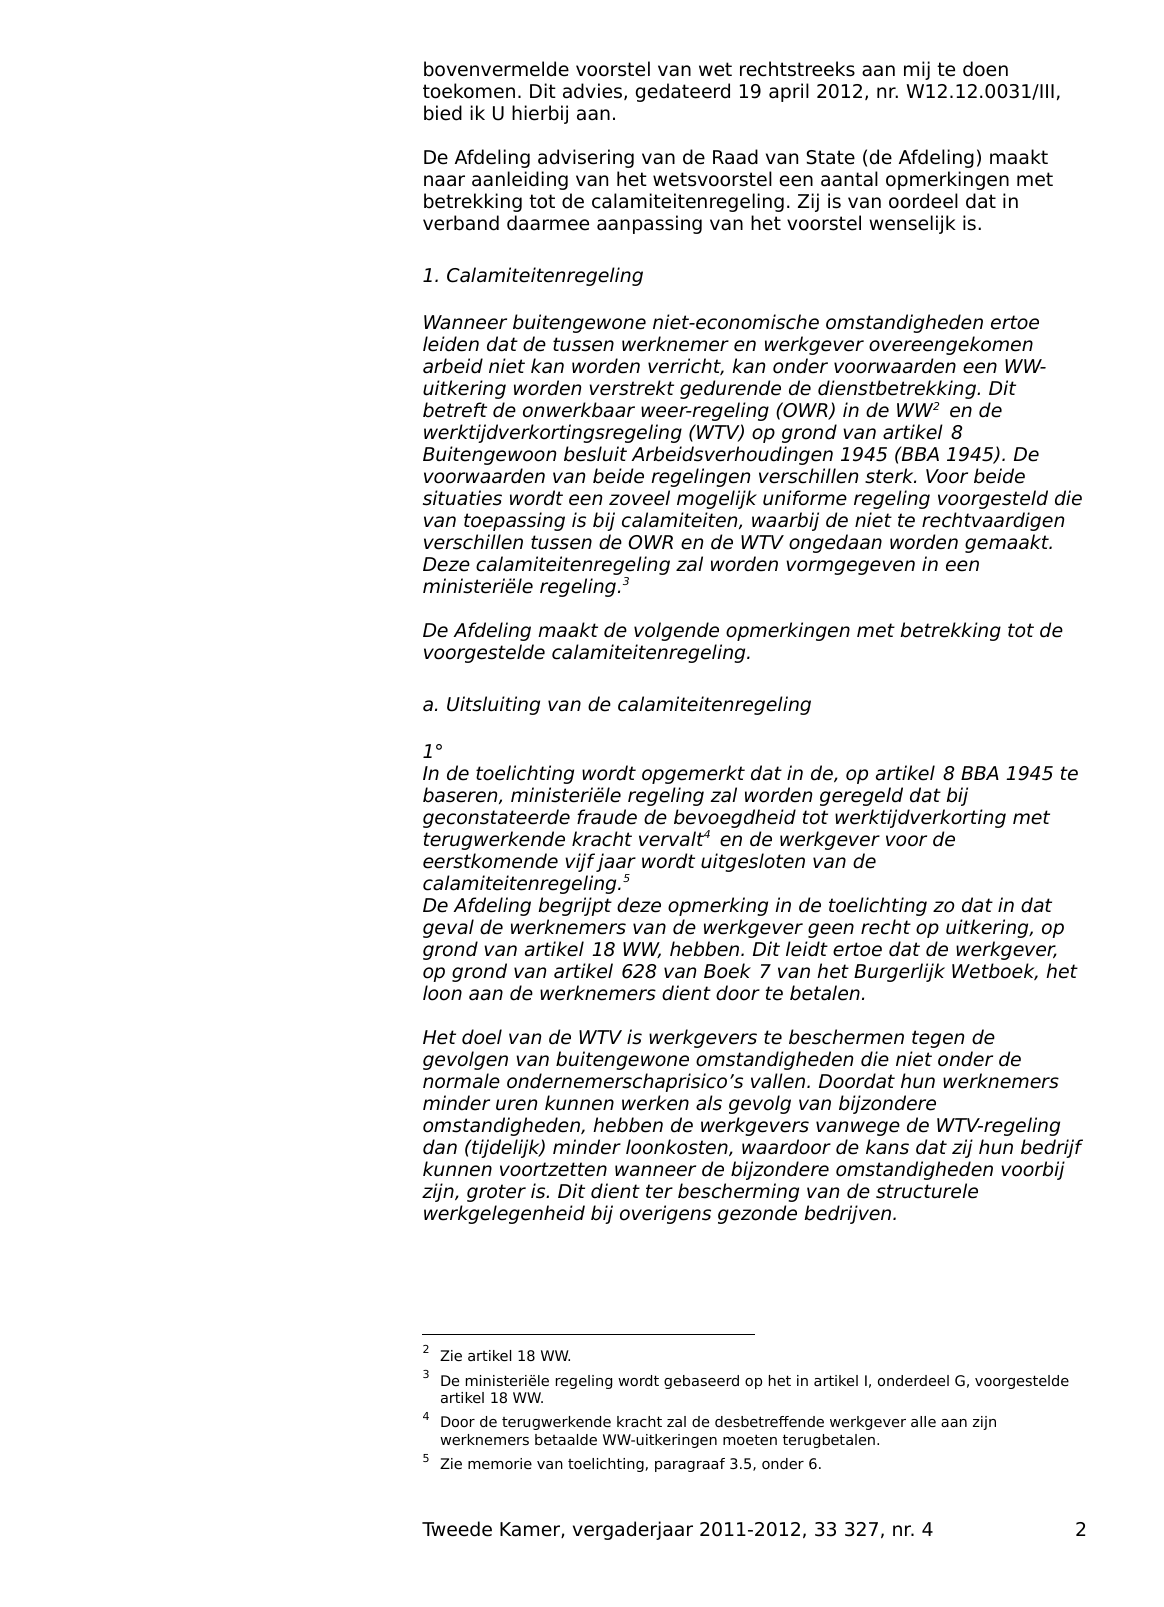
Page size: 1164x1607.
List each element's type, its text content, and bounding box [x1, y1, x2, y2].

text Het doel van de WTV is werkgevers te beschermen tegen de gevolgen van buitengewone omstandigheden die niet onder de normale ondernemerschaprisico’s vallen. Doordat hun werknemers minder uren kunnen werken als gevolg van bijzondere omstandigheden, hebben de werkgevers vanwege de WTV-regeling dan (tijdelijk) minder loonkosten, waardoor de kans dat zij hun bedrijf kunnen voortzetten wanneer de bijzondere omstandigheden voorbij zijn, groter is. Dit dient ter bescherming van de structurele werkgelegenheid bij overigens gezonde bedrijven. [422, 1027, 1087, 1225]
text Door de terugwerkende kracht zal de desbetreffende werkgever alle aan zijn werknemers betaalde WW-uitkeringen moeten terugbetalen. [422, 1410, 1087, 1449]
text 1° [422, 741, 1087, 763]
text Wanneer buitengewone niet-economische omstandigheden ertoe leiden dat de tussen werknemer en werkgever overeengekomen arbeid niet kan worden verricht, kan onder voorwaarden een WW-uitkering worden verstrekt gedurende de dienstbetrekking. Dit betreft de onwerkbaar weer-regeling (OWR) in de WW en de werktijdverkortingsregeling (WTV) op grond van artikel 8 Buitengewoon besluit Arbeidsverhoudingen 1945 (BBA 1945). De voorwaarden van beide regelingen verschillen sterk. Voor beide situaties wordt een zoveel mogelijk uniforme regeling voorgesteld die van toepassing is bij calamiteiten, waarbij de niet te rechtvaardigen verschillen tussen de OWR en de WTV ongedaan worden gemaakt. Deze calamiteitenregeling zal worden vormgegeven in een ministeriële regeling. [422, 312, 1087, 598]
text Zie memorie van toelichting, paragraaf 3.5, onder 6. [422, 1452, 1087, 1474]
text De Afdeling begrijpt deze opmerking in de toelichting zo dat in dat geval de werknemers van de werkgever geen recht op uitkering, op grond van artikel 18 WW, hebben. Dit leidt ertoe dat de werkgever, op grond van artikel 628 van Boek 7 van het Burgerlijk Wetboek, het loon aan de werknemers dient door te betalen. [422, 895, 1087, 1005]
text Zie artikel 18 WW. [422, 1343, 1087, 1366]
text In de toelichting wordt opgemerkt dat in de, op artikel 8 BBA 1945 te baseren, ministeriële regeling zal worden geregeld dat bij geconstateerde fraude de bevoegdheid tot werktijdverkorting met terugwerkende kracht vervalt en de werkgever voor de eerstkomende vijf jaar wordt uitgesloten van de calamiteitenregeling. [422, 763, 1087, 895]
text De ministeriële regeling wordt gebaseerd op het in artikel I, onderdeel G, voorgestelde artikel 18 WW. [422, 1368, 1087, 1407]
subtitle a. Uitsluiting van de calamiteitenregeling [422, 694, 1087, 716]
text De Afdeling advisering van de Raad van State (de Afdeling) maakt naar aanleiding van het wetsvoorstel een aantal opmerkingen met betrekking tot de calamiteitenregeling. Zij is van oordeel dat in verband daarmee aanpassing van het voorstel wenselijk is. [422, 147, 1087, 235]
subtitle 1. Calamiteitenregeling [422, 265, 1087, 287]
text De Afdeling maakt de volgende opmerkingen met betrekking tot de voorgestelde calamiteitenregeling. [422, 620, 1087, 664]
text bovenvermelde voorstel van wet rechtstreeks aan mij te doen toekomen. Dit advies, gedateerd 19 april 2012, nr. W12.12.0031/III, bied ik U hierbij aan. [422, 59, 1087, 125]
